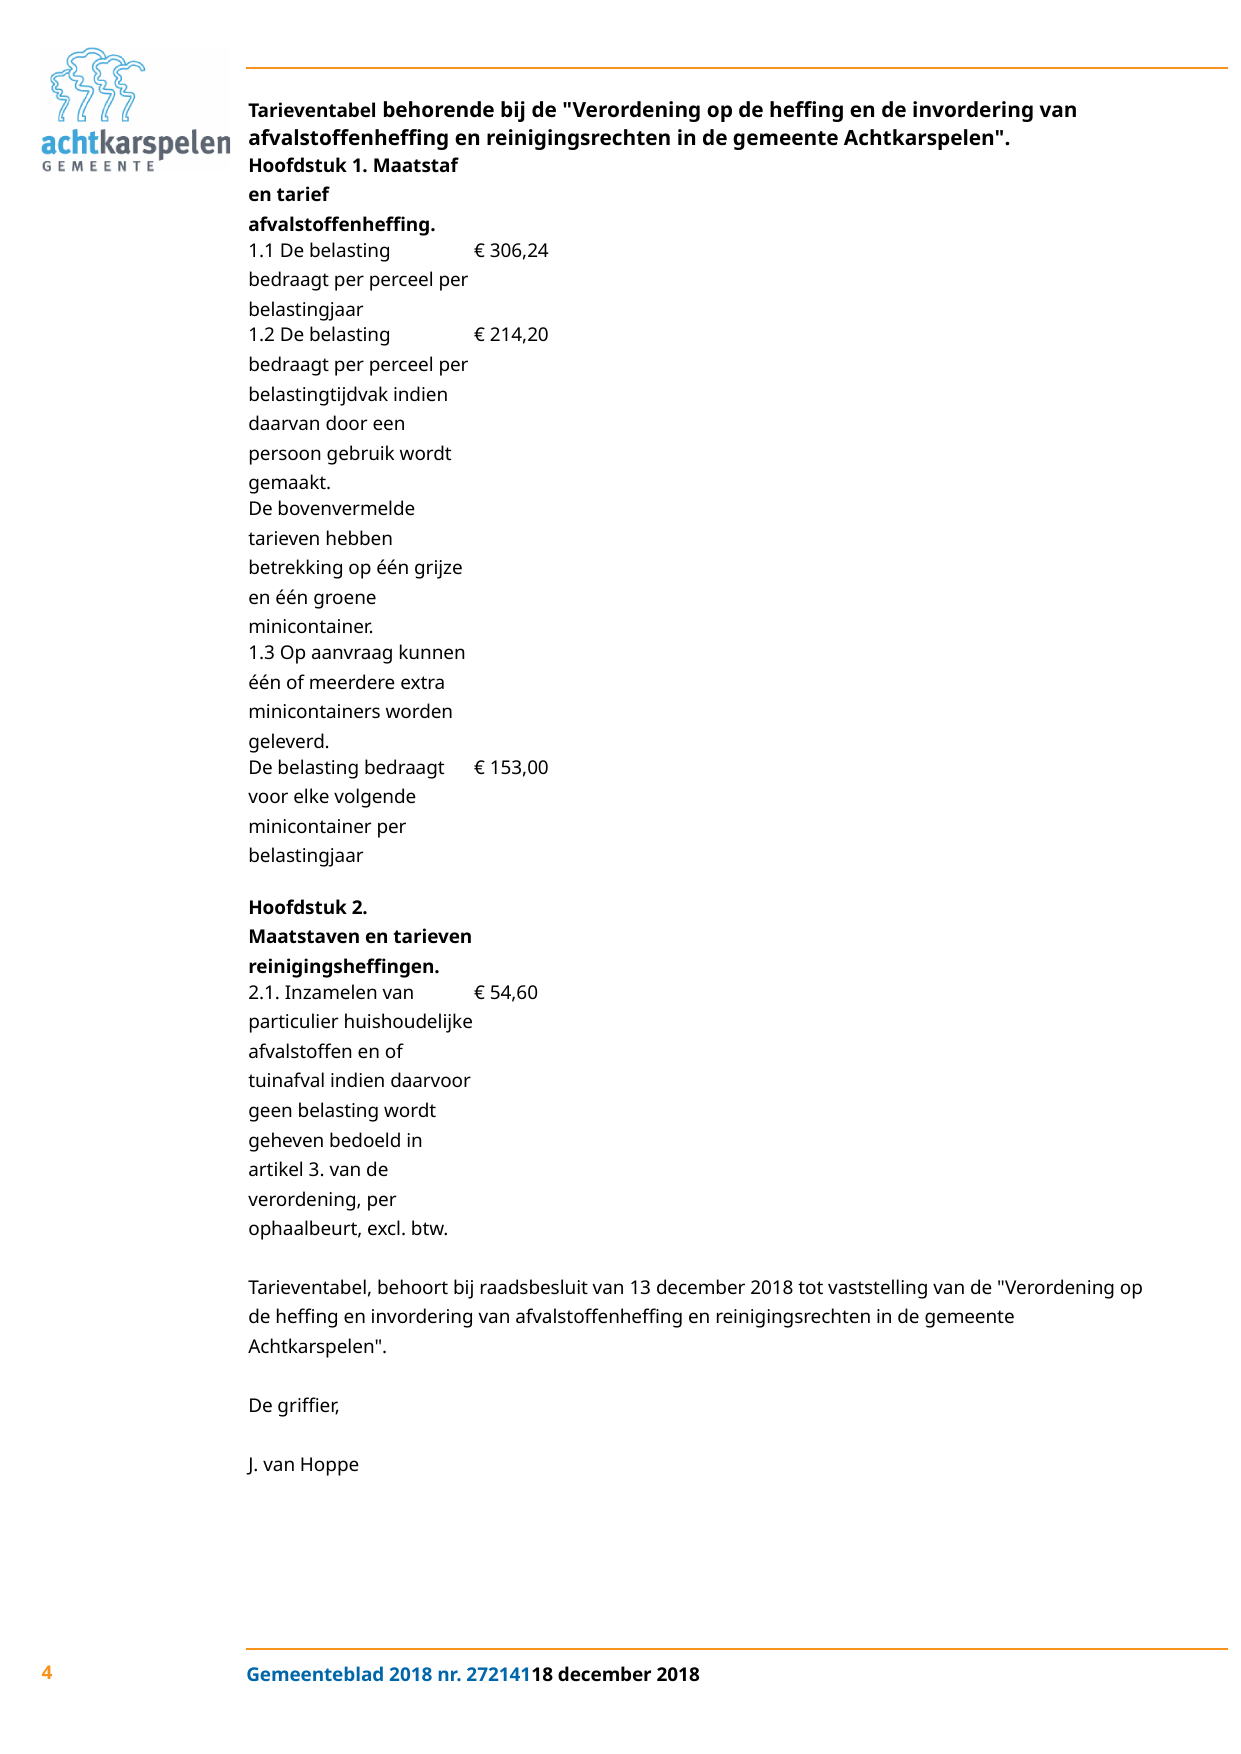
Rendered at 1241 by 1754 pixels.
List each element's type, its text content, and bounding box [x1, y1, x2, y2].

table_cell 1.2 De belasting bedraagt per perceel per belastingtijdvak indien daarvan door een persoon gebruik wordt gemaakt. [248, 322, 474, 495]
table_cell [926, 868, 1152, 894]
table_header [474, 152, 700, 237]
text De griffier, [248, 1392, 1152, 1418]
table_cell [248, 868, 474, 894]
table_cell [474, 894, 700, 979]
table_cell € 306,24 [474, 237, 700, 322]
table_cell € 54,60 [474, 979, 700, 1241]
table_cell 1.3 Op aanvraag kunnen één of meerdere extra minicontainers worden geleverd. [248, 639, 474, 754]
table_cell 2.1. Inzamelen van particulier huishoudelijke afvalstoffen en of tuinafval indien daarvoor geen belasting wordt geheven bedoeld in artikel 3. van de verordening, per ophaalbeurt, excl. btw. [248, 979, 474, 1241]
text Tarieventabel behorende bij de "Verordening op de heffing en de invordering van afvalstoffenheffing en reinigingsrechten in de gemeente Achtkarspelen". [248, 95, 1152, 152]
table_cell 1.1 De belasting bedraagt per perceel per belastingjaar [248, 237, 474, 322]
table_cell [474, 495, 700, 639]
picture [41, 47, 231, 172]
table_cell [700, 868, 926, 894]
table_cell [474, 868, 700, 894]
table_cell Hoofdstuk 2. Maatstaven en tarieven reinigingsheffingen. [248, 894, 474, 979]
table_cell € 214,20 [474, 322, 700, 495]
table_cell De bovenvermelde tarieven hebben betrekking op één grijze en één groene minicontainer. [248, 495, 474, 639]
table_cell [474, 639, 700, 754]
text Tarieventabel, behoort bij raadsbesluit van 13 december 2018 tot vaststelling van de "Verordening op de heffing en invordering van afvalstoffenheffing en reinigingsrechten in de gemeente Achtkarspelen". [248, 1274, 1152, 1359]
text J. van Hoppe [248, 1452, 1152, 1477]
table_header Hoofdstuk 1. Maatstaf en tarief afvalstoffenheffing. [248, 152, 474, 237]
table_cell De belasting bedraagt voor elke volgende minicontainer per belastingjaar [248, 754, 474, 868]
table_cell € 153,00 [474, 754, 700, 868]
